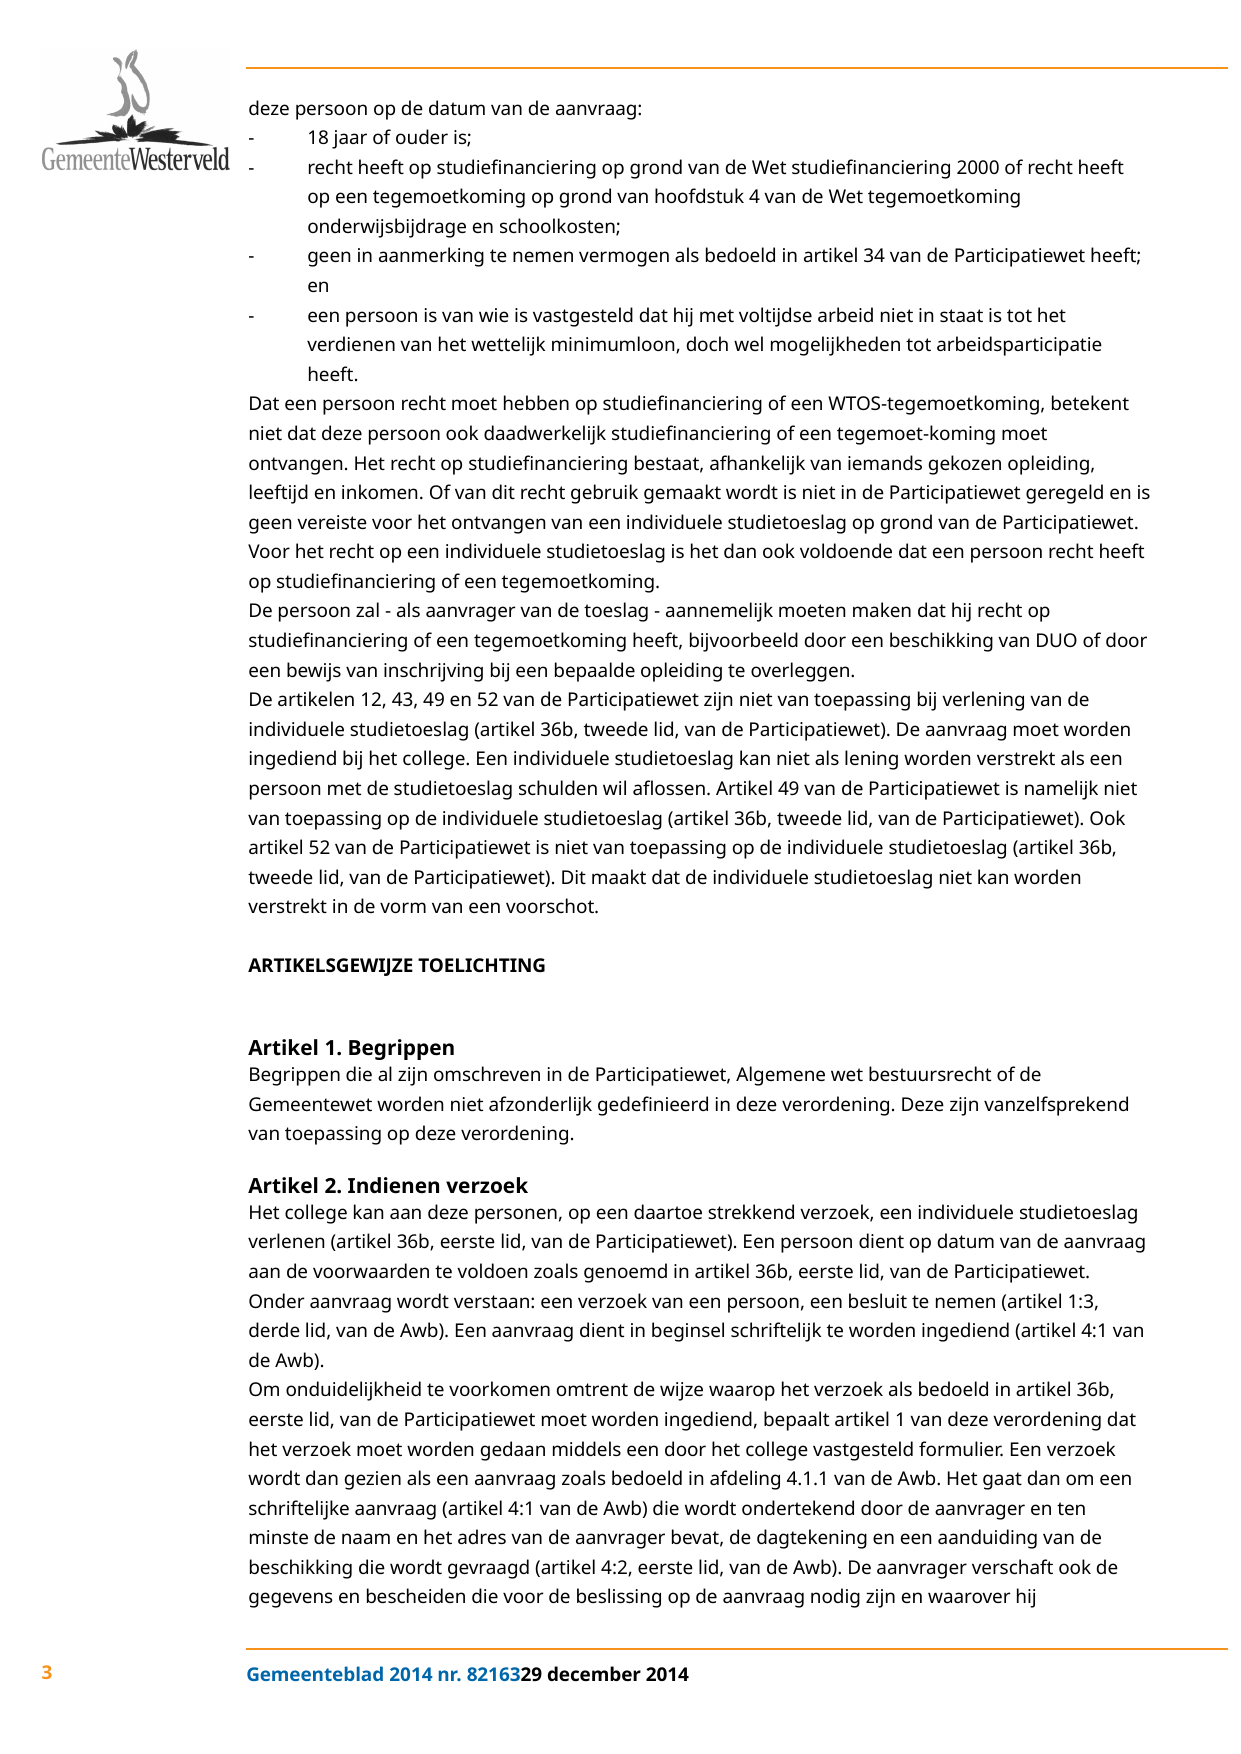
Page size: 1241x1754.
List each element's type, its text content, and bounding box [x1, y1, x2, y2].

list 18 jaar of ouder is; [248, 124, 1152, 150]
text Dat een persoon recht moet hebben op studiefinanciering of een WTOS-tegemoetkoming, betekent niet dat deze persoon ook daadwerkelijk studiefinanciering of een tegemoet-koming moet ontvangen. Het recht op studiefinanciering bestaat, afhankelijk van iemands gekozen opleiding, leeftijd en inkomen. Of van dit recht gebruik gemaakt wordt is niet in de Participatiewet geregeld en is geen vereiste voor het ontvangen van een individuele studietoeslag op grond van de Participatiewet. Voor het recht op een individuele studietoeslag is het dan ook voldoende dat een persoon recht heeft op studiefinanciering of een tegemoetkoming. [248, 391, 1152, 594]
picture [41, 47, 231, 172]
list een persoon is van wie is vastgesteld dat hij met voltijdse arbeid niet in staat is tot het verdienen van het wettelijk minimumloon, doch wel mogelijkheden tot arbeidsparticipatie heeft. [248, 302, 1152, 387]
text Om onduidelijkheid te voorkomen omtrent de wijze waarop het verzoek als bedoeld in artikel 36b, eerste lid, van de Participatiewet moet worden ingediend, bepaalt artikel 1 van deze verordening dat het verzoek moet worden gedaan middels een door het college vastgesteld formulier. Een verzoek wordt dan gezien als een aanvraag zoals bedoeld in afdeling 4.1.1 van de Awb. Het gaat dan om een schriftelijke aanvraag (artikel 4:1 van de Awb) die wordt ondertekend door de aanvrager en ten minste de naam en het adres van de aanvrager bevat, de dagtekening en een aanduiding van de beschikking die wordt gevraagd (artikel 4:2, eerste lid, van de Awb). De aanvrager verschaft ook de gegevens en bescheiden die voor de beslissing op de aanvraag nodig zijn en waarover hij [248, 1377, 1152, 1609]
text De persoon zal - als aanvrager van de toeslag - aannemelijk moeten maken dat hij recht op studiefinanciering of een tegemoetkoming heeft, bijvoorbeeld door een beschikking van DUO of door een bewijs van inschrijving bij een bepaalde opleiding te overleggen. [248, 598, 1152, 683]
list geen in aanmerking te nemen vermogen als bedoeld in artikel 34 van de Participatiewet heeft; en [248, 243, 1152, 298]
list recht heeft op studiefinanciering op grond van de Wet studiefinanciering 2000 of recht heeft op een tegemoetkoming op grond van hoofdstuk 4 van de Wet tegemoetkoming onderwijsbijdrage en schoolkosten; [248, 154, 1152, 239]
text Begrippen die al zijn omschreven in de Participatiewet, Algemene wet bestuursrecht of de Gemeentewet worden niet afzonderlijk gedefinieerd in deze verordening. Deze zijn vanzelfsprekend van toepassing op deze verordening. [248, 1061, 1152, 1146]
text deze persoon op de datum van de aanvraag: [248, 95, 1152, 121]
text Het college kan aan deze personen, op een daartoe strekkend verzoek, een individuele studietoeslag verlenen (artikel 36b, eerste lid, van de Participatiewet). Een persoon dient op datum van de aanvraag aan de voorwaarden te voldoen zoals genoemd in artikel 36b, eerste lid, van de Participatiewet. Onder aanvraag wordt verstaan: een verzoek van een persoon, een besluit te nemen (artikel 1:3, derde lid, van de Awb). Een aanvraag dient in beginsel schriftelijk te worden ingediend (artikel 4:1 van de Awb). [248, 1199, 1152, 1373]
text Artikel 1. Begrippen [248, 1033, 1152, 1061]
text Artikel 2. Indienen verzoek [248, 1171, 1152, 1199]
text De artikelen 12, 43, 49 en 52 van de Participatiewet zijn niet van toepassing bij verlening van de individuele studietoeslag (artikel 36b, tweede lid, van de Participatiewet). De aanvraag moet worden ingediend bij het college. Een individuele studietoeslag kan niet als lening worden verstrekt als een persoon met de studietoeslag schulden wil aflossen. Artikel 49 van de Participatiewet is namelijk niet van toepassing op de individuele studietoeslag (artikel 36b, tweede lid, van de Participatiewet). Ook artikel 52 van de Participatiewet is niet van toepassing op de individuele studietoeslag (artikel 36b, tweede lid, van de Participatiewet). Dit maakt dat de individuele studietoeslag niet kan worden verstrekt in de vorm van een voorschot. [248, 686, 1152, 919]
text ARTIKELSGEWIJZE TOELICHTING [248, 953, 1152, 978]
